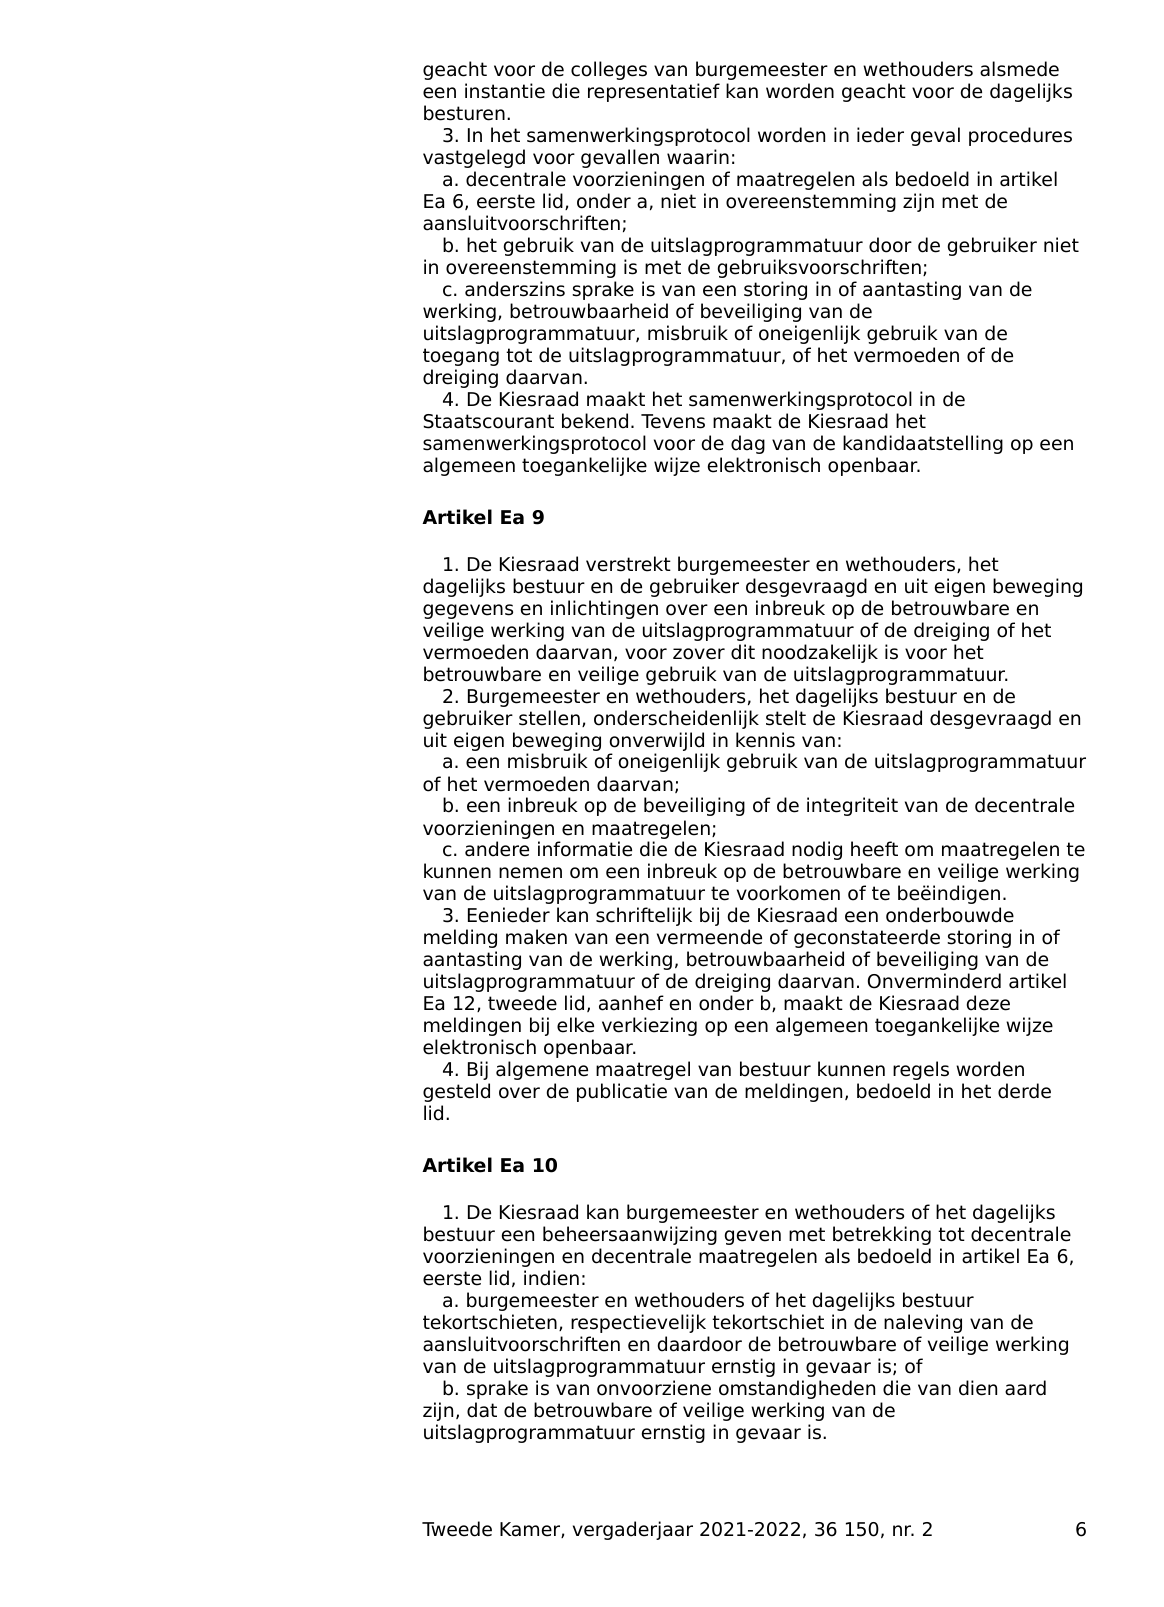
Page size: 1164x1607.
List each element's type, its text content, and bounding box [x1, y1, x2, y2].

text geacht voor de colleges van burgemeester en wethouders alsmede een instantie die representatief kan worden geacht voor de dagelijks besturen. [422, 59, 1087, 125]
text 4. De Kiesraad maakt het samenwerkingsprotocol in de Staatscourant bekend. Tevens maakt de Kiesraad het samenwerkingsprotocol voor de dag van de kandidaatstelling op een algemeen toegankelijke wijze elektronisch openbaar. [422, 389, 1087, 477]
text 2. Burgemeester en wethouders, het dagelijks bestuur en de gebruiker stellen, onderscheidenlijk stelt de Kiesraad desgevraagd en uit eigen beweging onverwijld in kennis van: [422, 686, 1087, 751]
text b. het gebruik van de uitslagprogrammatuur door de gebruiker niet in overeenstemming is met de gebruiksvoorschriften; [422, 235, 1087, 279]
text 3. In het samenwerkingsprotocol worden in ieder geval procedures vastgelegd voor gevallen waarin: [422, 125, 1087, 169]
text 1. De Kiesraad verstrekt burgemeester en wethouders, het dagelijks bestuur en de gebruiker desgevraagd en uit eigen beweging gegevens en inlichtingen over een inbreuk op de betrouwbare en veilige werking van de uitslagprogrammatuur of de dreiging of het vermoeden daarvan, voor zover dit noodzakelijk is voor het betrouwbare en veilige gebruik van de uitslagprogrammatuur. [422, 554, 1087, 686]
subtitle Artikel Ea 9 [422, 507, 1087, 529]
text a. decentrale voorzieningen of maatregelen als bedoeld in artikel Ea 6, eerste lid, onder a, niet in overeenstemming zijn met de aansluitvoorschriften; [422, 169, 1087, 235]
text c. andere informatie die de Kiesraad nodig heeft om maatregelen te kunnen nemen om een inbreuk op de betrouwbare en veilige werking van de uitslagprogrammatuur te voorkomen of te beëindigen. [422, 839, 1087, 905]
subtitle Artikel Ea 10 [422, 1155, 1087, 1177]
text 4. Bij algemene maatregel van bestuur kunnen regels worden gesteld over de publicatie van de meldingen, bedoeld in het derde lid. [422, 1059, 1087, 1125]
text b. een inbreuk op de beveiliging of de integriteit van de decentrale voorzieningen en maatregelen; [422, 795, 1087, 839]
text b. sprake is van onvoorziene omstandigheden die van dien aard zijn, dat de betrouwbare of veilige werking van de uitslagprogrammatuur ernstig in gevaar is. [422, 1378, 1087, 1444]
text 3. Eenieder kan schriftelijk bij de Kiesraad een onderbouwde melding maken van een vermeende of geconstateerde storing in of aantasting van de werking, betrouwbaarheid of beveiliging van de uitslagprogrammatuur of de dreiging daarvan. Onverminderd artikel Ea 12, tweede lid, aanhef en onder b, maakt de Kiesraad deze meldingen bij elke verkiezing op een algemeen toegankelijke wijze elektronisch openbaar. [422, 905, 1087, 1059]
text a. burgemeester en wethouders of het dagelijks bestuur tekortschieten, respectievelijk tekortschiet in de naleving van de aansluitvoorschriften en daardoor de betrouwbare of veilige werking van de uitslagprogrammatuur ernstig in gevaar is; of [422, 1290, 1087, 1378]
text c. anderszins sprake is van een storing in of aantasting van de werking, betrouwbaarheid of beveiliging van de uitslagprogrammatuur, misbruik of oneigenlijk gebruik van de toegang tot de uitslagprogrammatuur, of het vermoeden of de dreiging daarvan. [422, 279, 1087, 389]
text 1. De Kiesraad kan burgemeester en wethouders of het dagelijks bestuur een beheersaanwijzing geven met betrekking tot decentrale voorzieningen en decentrale maatregelen als bedoeld in artikel Ea 6, eerste lid, indien: [422, 1202, 1087, 1290]
text a. een misbruik of oneigenlijk gebruik van de uitslagprogrammatuur of het vermoeden daarvan; [422, 751, 1087, 795]
